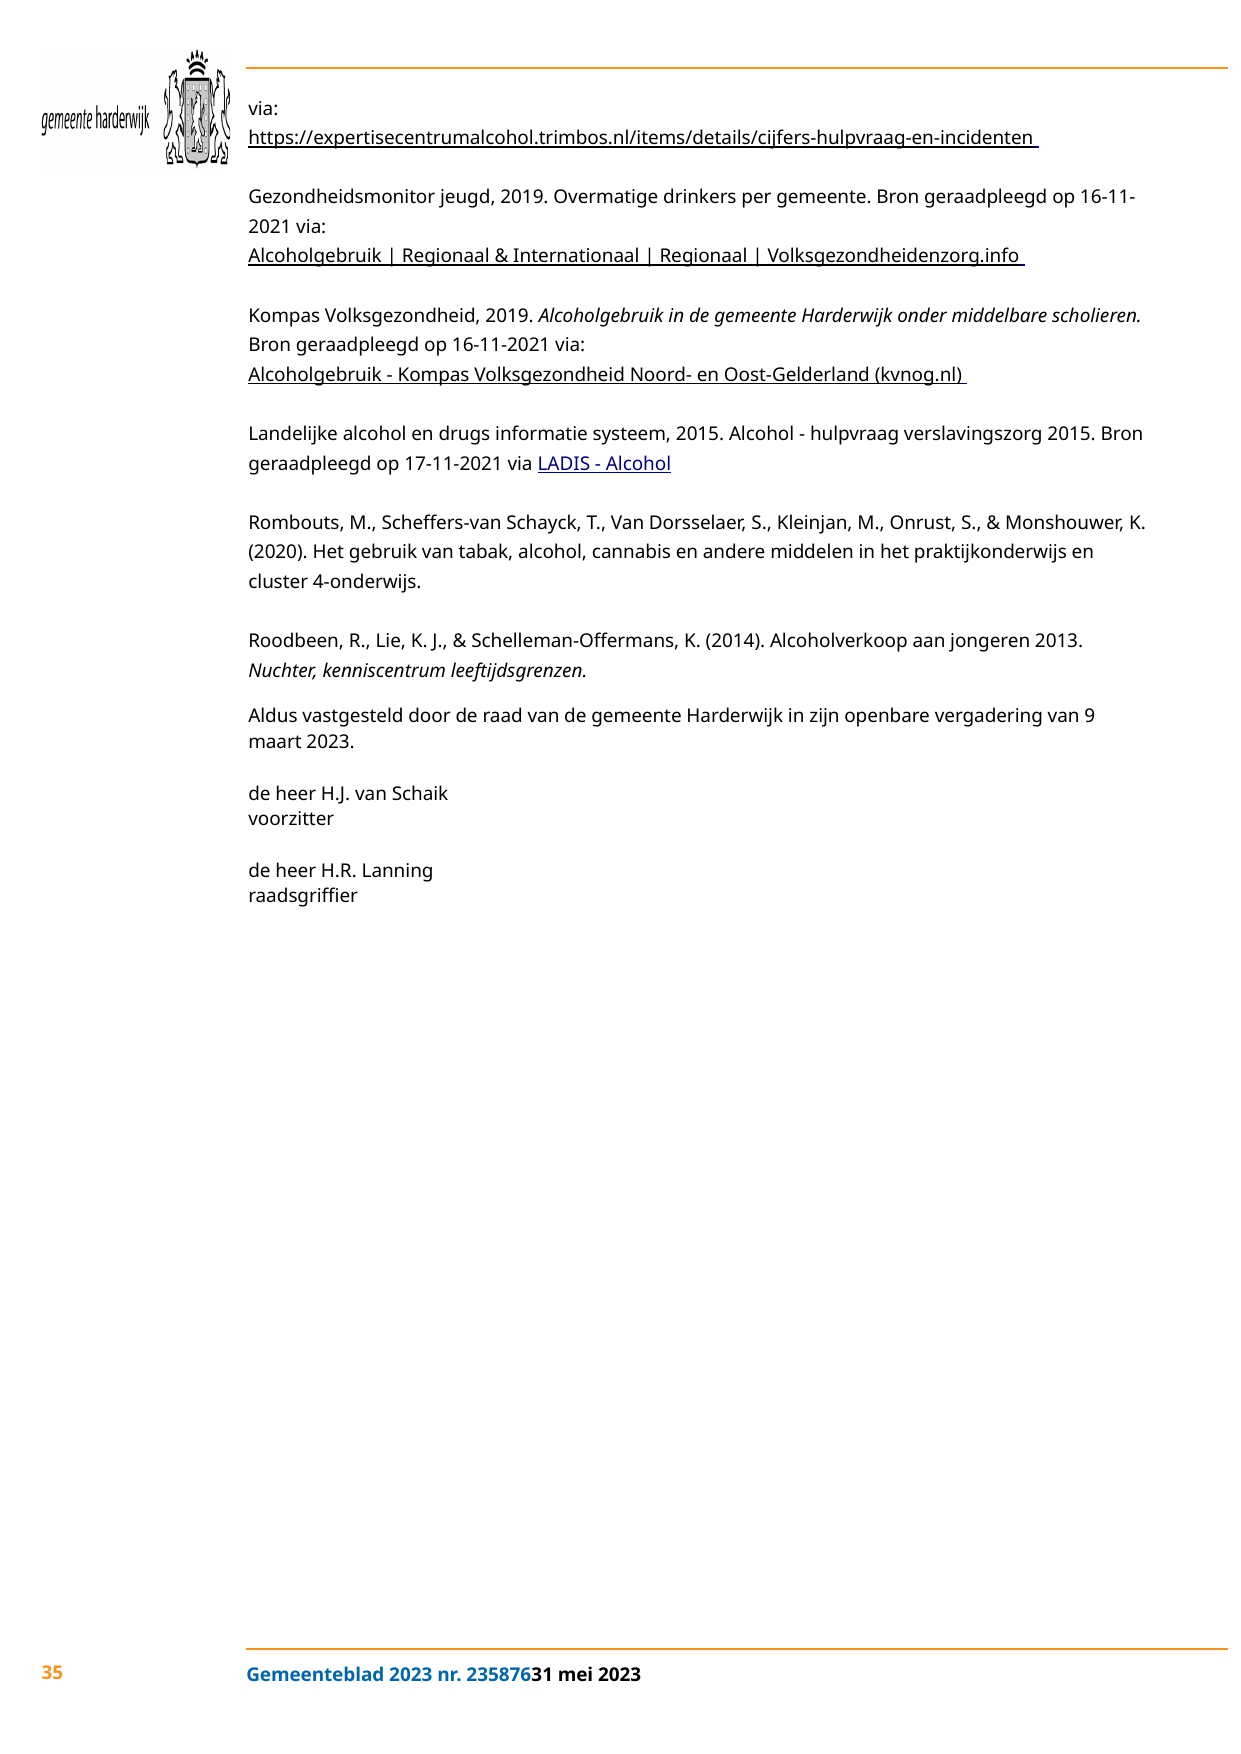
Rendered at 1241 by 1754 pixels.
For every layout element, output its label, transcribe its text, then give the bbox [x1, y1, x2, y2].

text Alcoholgebruik | Regionaal & Internationaal | Regionaal | Volksgezondheidenzorg.info [248, 243, 1152, 268]
picture [41, 47, 231, 172]
text Roodbeen, R., Lie, K. J., & Schelleman-Offermans, K. (2014). Alcoholverkoop aan jongeren 2013. Nuchter, kenniscentrum leeftijdsgrenzen. [248, 627, 1152, 683]
text Landelijke alcohol en drugs informatie systeem, 2015. Alcohol - hulpvraag verslavingszorg 2015. Bron geraadpleegd op 17-11-2021 via LADIS - Alcohol [248, 420, 1152, 476]
text voorzitter [248, 805, 1152, 831]
text de heer H.R. Lanning [248, 857, 1152, 883]
text Alcoholgebruik - Kompas Volksgezondheid Noord- en Oost-Gelderland (kvnog.nl) [248, 361, 1152, 387]
text via: [248, 95, 1152, 121]
text Kompas Volksgezondheid, 2019. Alcoholgebruik in de gemeente Harderwijk onder middelbare scholieren. Bron geraadpleegd op 16-11-2021 via: [248, 302, 1152, 357]
text Gezondheidsmonitor jeugd, 2019. Overmatige drinkers per gemeente. Bron geraadpleegd op 16-11-2021 via: [248, 183, 1152, 239]
text raadsgriffier [248, 883, 1152, 908]
text de heer H.J. van Schaik [248, 780, 1152, 805]
text Rombouts, M., Scheffers-van Schayck, T., Van Dorsselaer, S., Kleinjan, M., Onrust, S., & Monshouwer, K. (2020). Het gebruik van tabak, alcohol, cannabis en andere middelen in het praktijkonderwijs en cluster 4-onderwijs. [248, 509, 1152, 594]
text Aldus vastgesteld door de raad van de gemeente Harderwijk in zijn openbare vergadering van 9 maart 2023. [248, 702, 1152, 754]
text https://expertisecentrumalcohol.trimbos.nl/items/details/cijfers-hulpvraag-en-incidenten [248, 124, 1152, 150]
